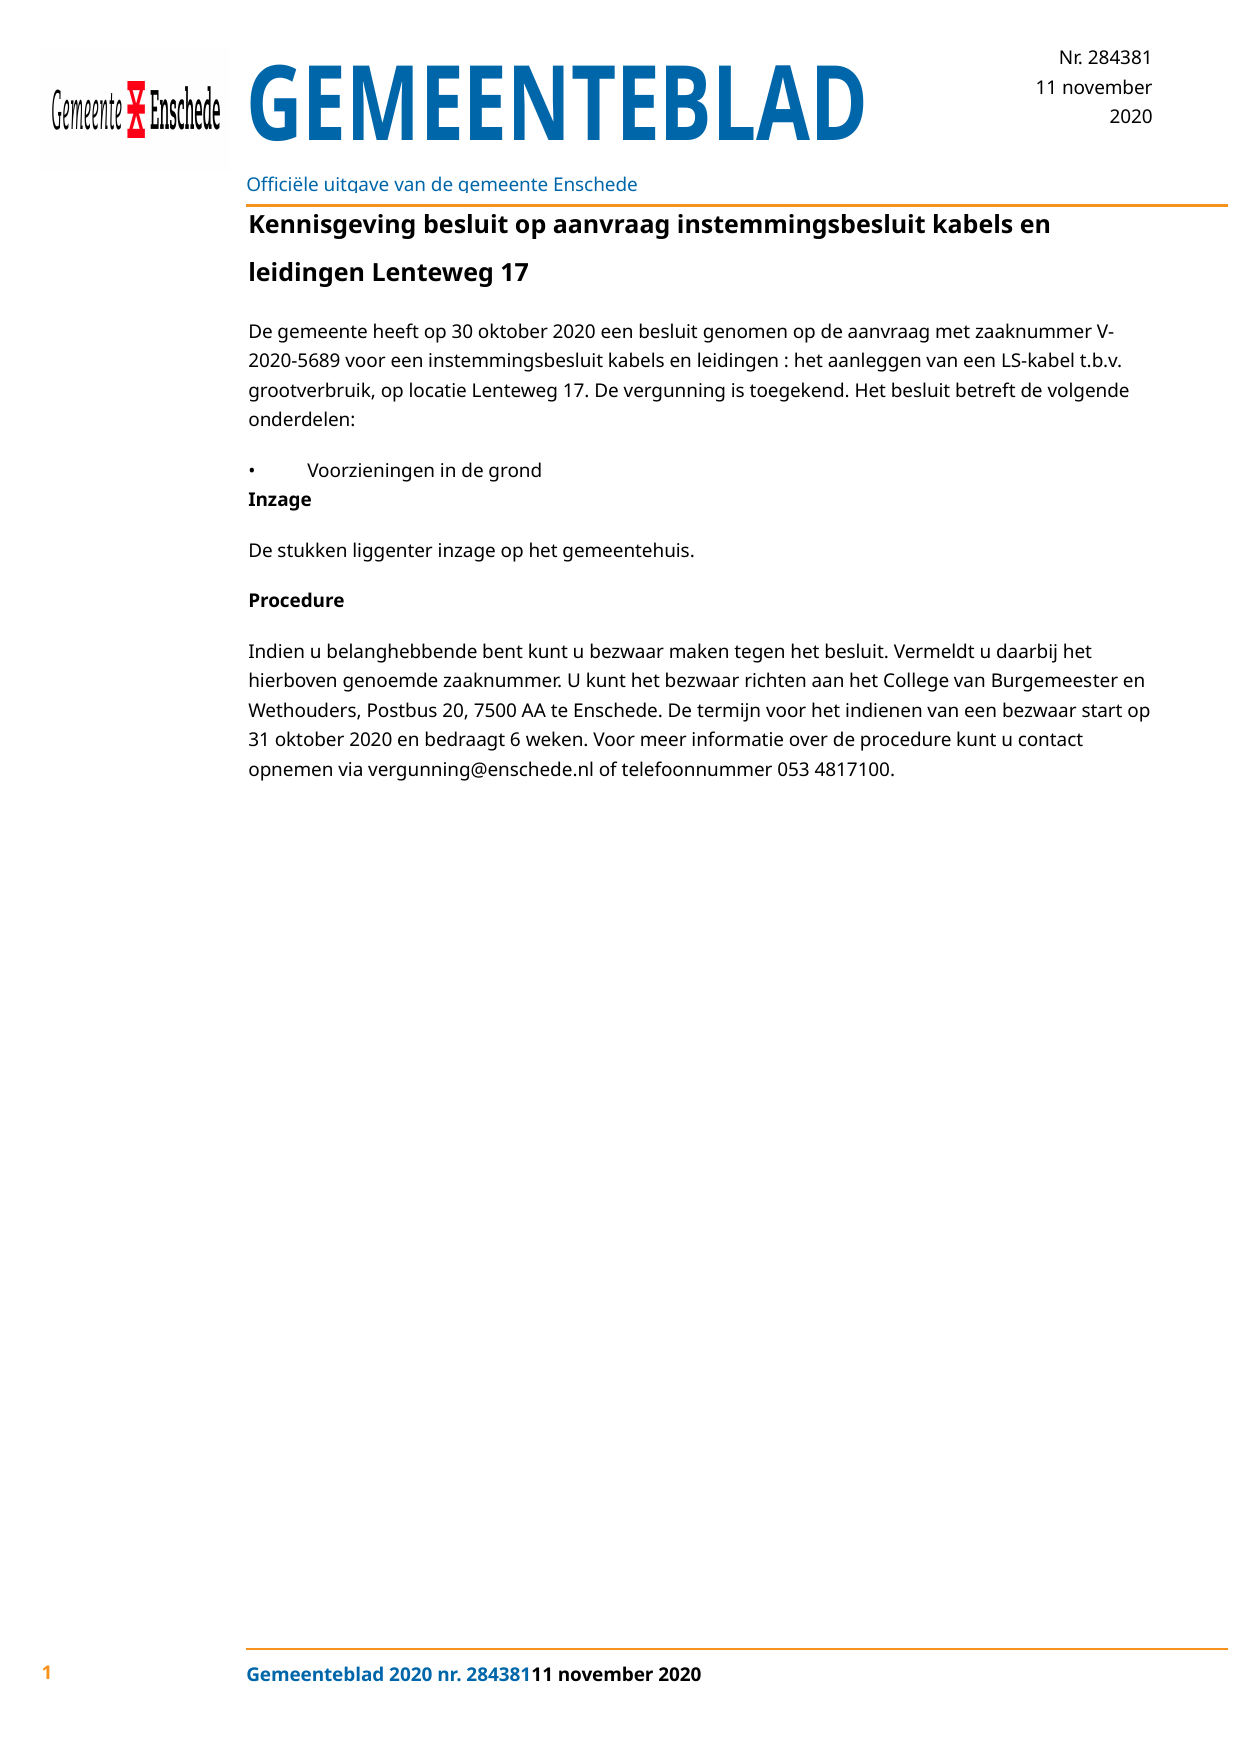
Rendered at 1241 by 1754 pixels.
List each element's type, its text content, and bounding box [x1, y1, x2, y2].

text Indien u belanghebbende bent kunt u bezwaar maken tegen het besluit. Vermeldt u daarbij het hierboven genoemde zaaknummer. U kunt het bezwaar richten aan het College van Burgemees­ter en Wethouders, Postbus 20, 7500 AA te Enschede. De termijn voor het indienen van een bezwaar start op 31 oktober 2020 en bedraagt 6 weken. Voor meer informatie over de procedure kunt u contact opnemen via vergunning@enschede.nl of telefoonnummer 053 4817100. [248, 638, 1152, 782]
text Inzage [248, 487, 1152, 512]
list Voorzieningen in de grond [248, 457, 1152, 483]
text Kennisgeving besluit op aanvraag instemmingsbesluit kabels en leidingen Lenteweg 17 [248, 207, 1152, 288]
text De stukken liggenter inzage op het gemeentehuis. [248, 537, 1152, 563]
text De gemeente heeft op 30 oktober 2020 een besluit genomen op de aanvraag met zaaknummer V-2020-5689 voor een instemmingsbesluit kabels en leidingen : het aanleggen van een LS-kabel t.b.v. grootverbruik, op locatie Lenteweg 17. De vergunning is toegekend. Het besluit betreft de volgende onderdelen: [248, 318, 1152, 432]
picture [41, 47, 231, 172]
text Procedure [248, 587, 1152, 613]
